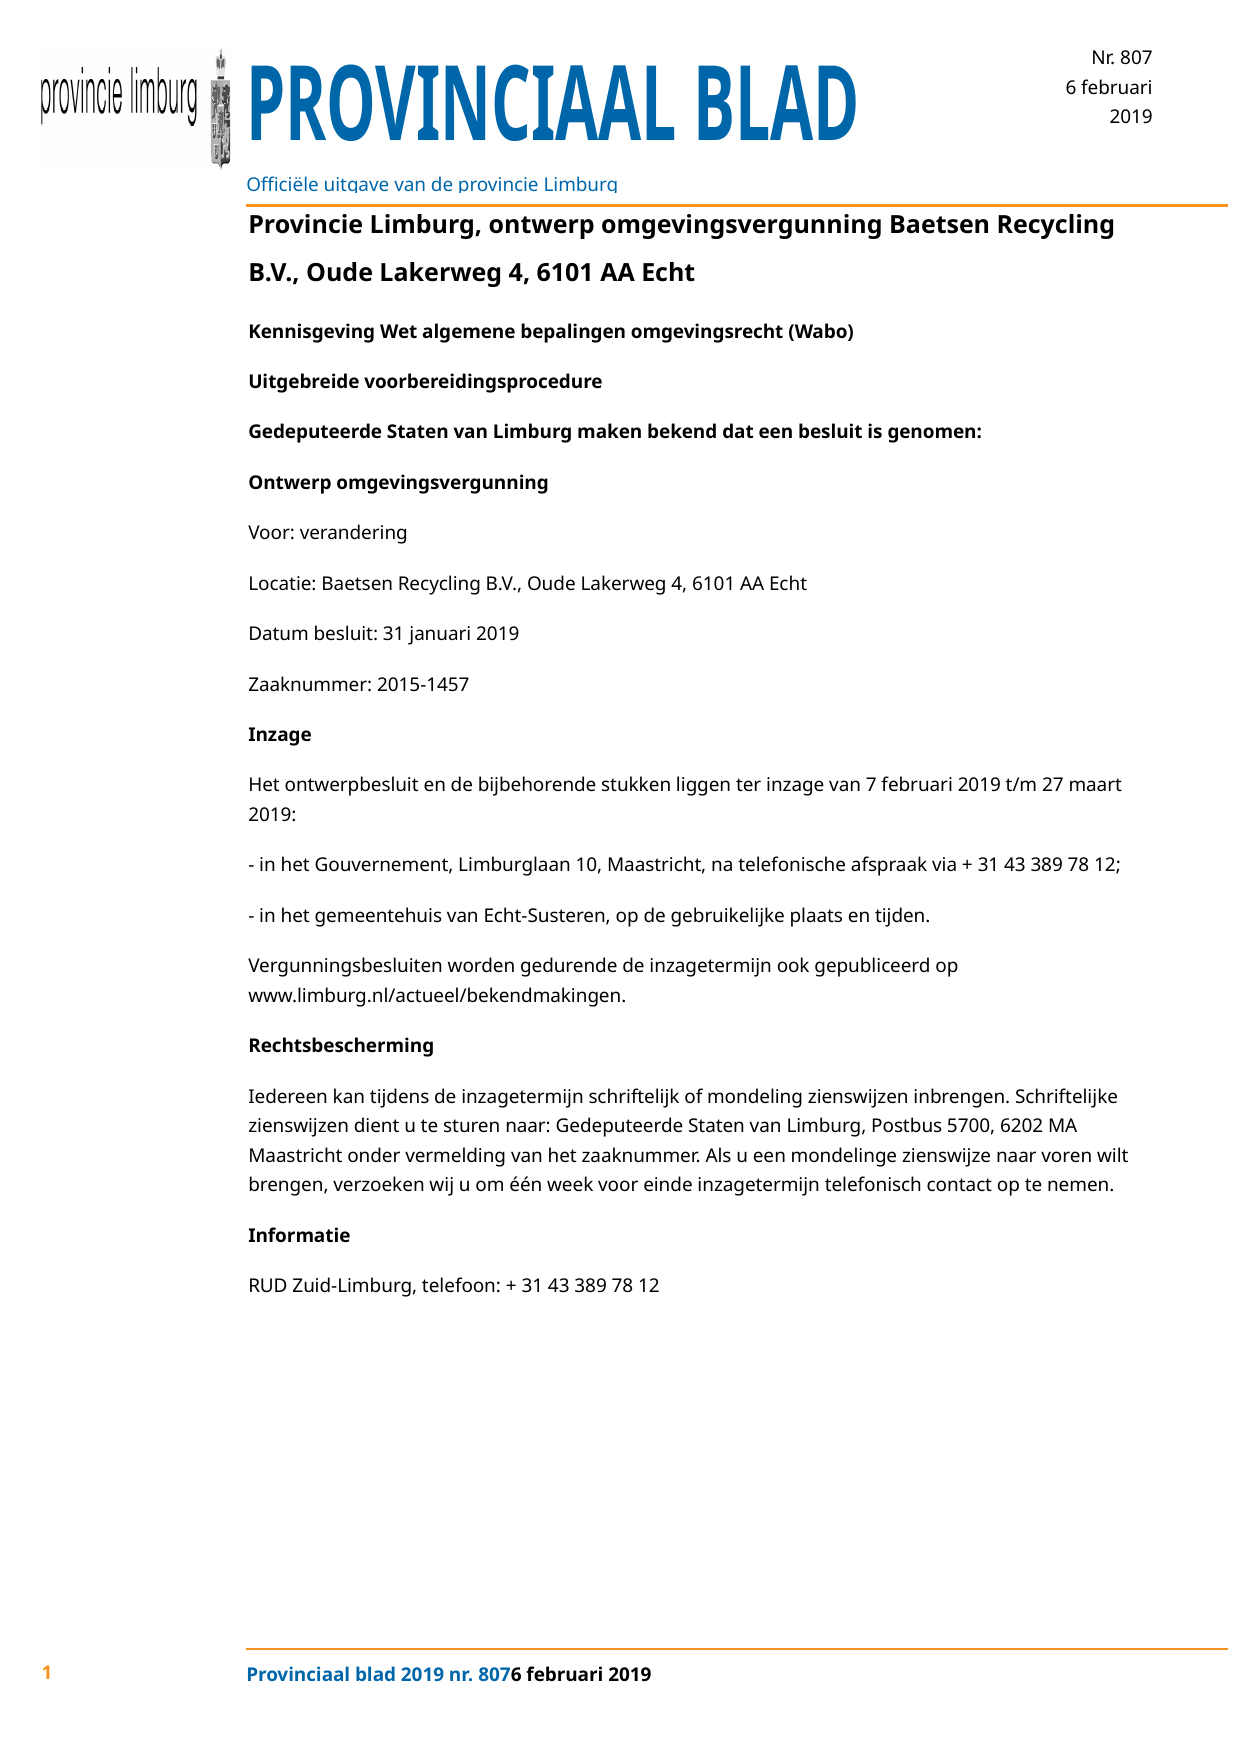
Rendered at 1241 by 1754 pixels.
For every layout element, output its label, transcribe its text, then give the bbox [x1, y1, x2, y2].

text Iedereen kan tijdens de inzagetermijn schriftelijk of mondeling zienswijzen inbrengen. Schriftelijke zienswijzen dient u te sturen naar: Gedeputeerde Staten van Limburg, Postbus 5700, 6202 MA Maastricht onder vermelding van het zaaknummer. Als u een mondelinge zienswijze naar voren wilt brengen, verzoeken wij u om één week voor einde inzagetermijn telefonisch contact op te nemen. [248, 1083, 1152, 1197]
text Vergunningsbesluiten worden gedurende de inzagetermijn ook gepubliceerd op www.limburg.nl/actueel/bekendmakingen. [248, 952, 1152, 1008]
text Ontwerp omgevingsvergunning [248, 469, 1152, 495]
text Het ontwerpbesluit en de bijbehorende stukken liggen ter inzage van 7 februari 2019 t/m 27 maart 2019: [248, 772, 1152, 827]
text Gedeputeerde Staten van Limburg maken bekend dat een besluit is genomen: [248, 419, 1152, 444]
text Rechtsbescherming [248, 1032, 1152, 1058]
text - in het gemeentehuis van Echt-Susteren, op de gebruikelijke plaats en tijden. [248, 902, 1152, 928]
text Uitgebreide voorbereidingsprocedure [248, 368, 1152, 394]
text Datum besluit: 31 januari 2019 [248, 620, 1152, 646]
picture [41, 47, 231, 172]
text Zaaknummer: 2015-1457 [248, 671, 1152, 697]
text Informatie [248, 1222, 1152, 1248]
text - in het Gouvernement, Limburglaan 10, Maastricht, na telefonische afspraak via + 31 43 389 78 12; [248, 852, 1152, 877]
text Kennisgeving Wet algemene bepalingen omgevingsrecht (Wabo) [248, 318, 1152, 344]
text Voor: verandering [248, 519, 1152, 545]
text RUD Zuid-Limburg, telefoon: + 31 43 389 78 12 [248, 1272, 1152, 1298]
text Provincie Limburg, ontwerp omgevingsvergunning Baetsen Recycling B.V., Oude Lakerweg 4, 6101 AA Echt [248, 207, 1152, 288]
text Locatie: Baetsen Recycling B.V., Oude Lakerweg 4, 6101 AA Echt [248, 570, 1152, 596]
text Inzage [248, 721, 1152, 747]
